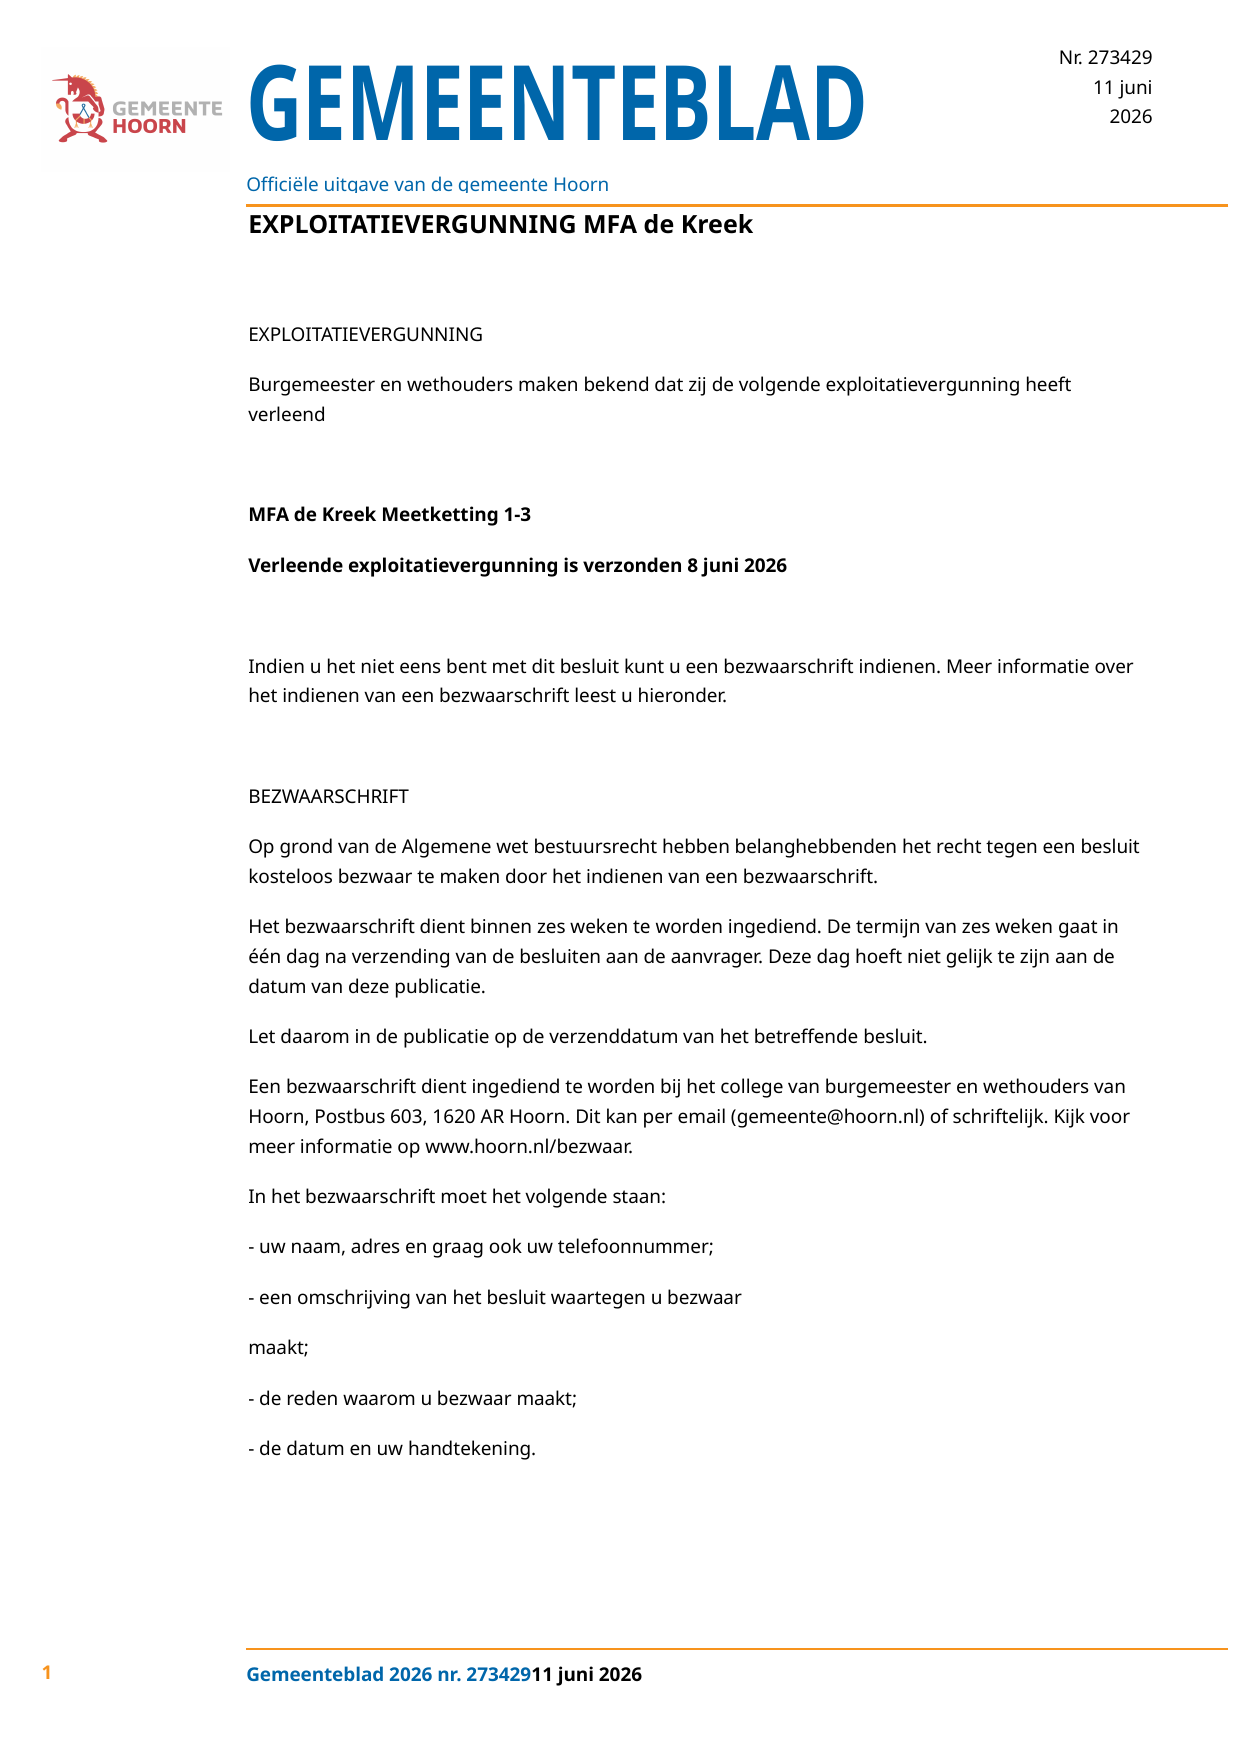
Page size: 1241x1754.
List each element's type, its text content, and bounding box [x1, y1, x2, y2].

text In het bezwaarschrift moet het volgende staan: [248, 1183, 1152, 1209]
text Een bezwaarschrift dient ingediend te worden bij het college van burgemeester en wethouders van Hoorn, Postbus 603, 1620 AR Hoorn. Dit kan per email (gemeente@hoorn.nl) of schriftelijk. Kijk voor meer informatie op www.hoorn.nl/bezwaar. [248, 1074, 1152, 1158]
text - de reden waarom u bezwaar maakt; [248, 1385, 1152, 1411]
text Verleende exploitatievergunning is verzonden 8 juni 2026 [248, 552, 1152, 578]
text Op grond van de Algemene wet bestuursrecht hebben belanghebbenden het recht tegen een besluit kosteloos bezwaar te maken door het indienen van een bezwaarschrift. [248, 834, 1152, 889]
text Burgemeester en wethouders maken bekend dat zij de volgende exploitatievergunning heeft verleend [248, 371, 1152, 426]
text EXPLOITATIEVERGUNNING [248, 321, 1152, 346]
text - de datum en uw handtekening. [248, 1435, 1152, 1461]
text Indien u het niet eens bent met dit besluit kunt u een bezwaarschrift indienen. Meer informatie over het indienen van een bezwaarschrift leest u hieronder. [248, 653, 1152, 708]
text - uw naam, adres en graag ook uw telefoonnummer; [248, 1234, 1152, 1259]
text maakt; [248, 1334, 1152, 1360]
text MFA de Kreek Meetketting 1-3 [248, 502, 1152, 527]
text BEZWAARSCHRIFT [248, 783, 1152, 809]
text Het bezwaarschrift dient binnen zes weken te worden ingediend. De termijn van zes weken gaat in één dag na verzending van de besluiten aan de aanvrager. Deze dag hoeft niet gelijk te zijn aan de datum van deze publicatie. [248, 914, 1152, 998]
text Let daarom in de publicatie op de verzenddatum van het betreffende besluit. [248, 1023, 1152, 1049]
text EXPLOITATIEVERGUNNING MFA de Kreek [248, 207, 1152, 241]
text - een omschrijving van het besluit waartegen u bezwaar [248, 1284, 1152, 1310]
picture [41, 47, 231, 172]
